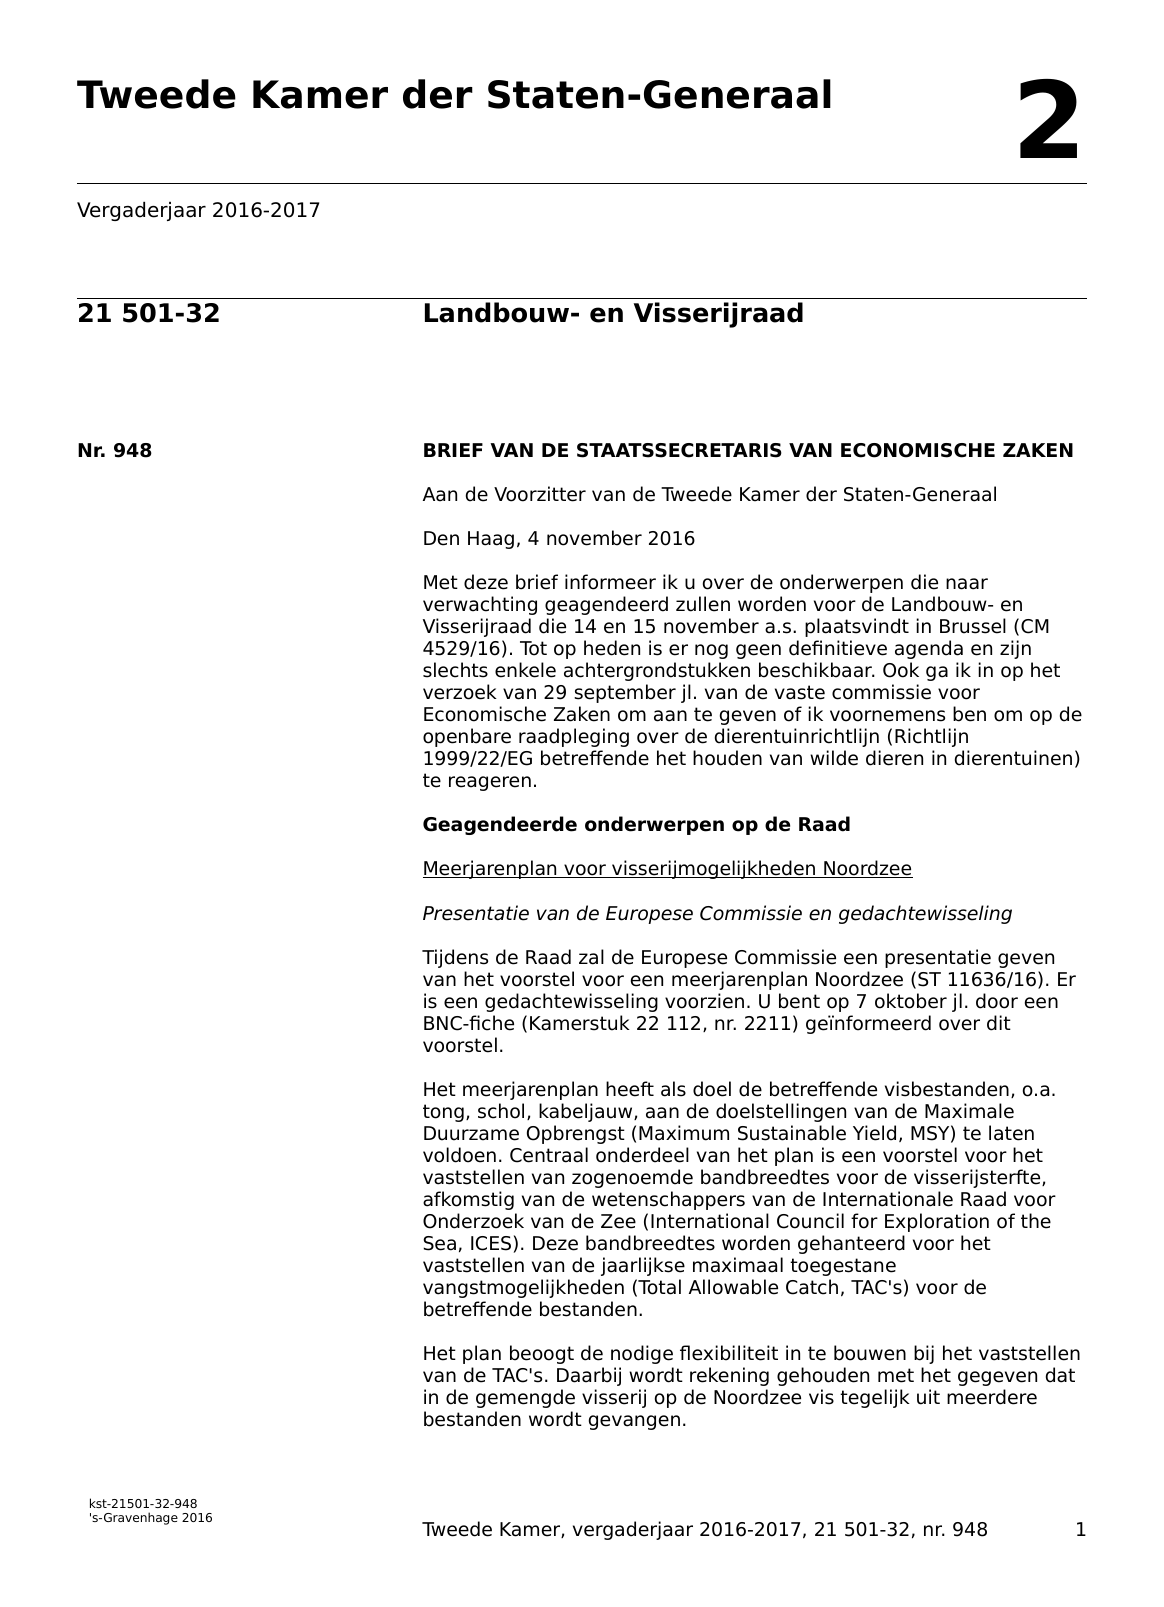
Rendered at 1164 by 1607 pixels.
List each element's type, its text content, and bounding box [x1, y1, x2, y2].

text kst-21501-32-948 [88, 1497, 323, 1511]
text Het meerjarenplan heeft als doel de betreffende visbestanden, o.a. tong, schol, kabeljauw, aan de doelstellingen van de Maximale Duurzame Opbrengst (Maximum Sustainable Yield, MSY) te laten voldoen. Centraal onderdeel van het plan is een voorstel voor het vaststellen van zogenoemde bandbreedtes voor de visserijsterfte, afkomstig van de wetenschappers van de Internationale Raad voor Onderzoek van de Zee (International Council for Exploration of the Sea, ICES). Deze bandbreedtes worden gehanteerd voor het vaststellen van de jaarlijkse maximaal toegestane vangstmogelijkheden (Total Allowable Catch, TAC's) voor de betreffende bestanden. [422, 1079, 1087, 1321]
subtitle Presentatie van de Europese Commissie en gedachtewisseling [422, 902, 1087, 924]
text Met deze brief informeer ik u over de onderwerpen die naar verwachting geagendeerd zullen worden voor de Landbouw- en Visserijraad die 14 en 15 november a.s. plaatsvindt in Brussel (CM 4529/16). Tot op heden is er nog geen definitieve agenda en zijn slechts enkele achtergrondstukken beschikbaar. Ook ga ik in op het verzoek van 29 september jl. van de vaste commissie voor Economische Zaken om aan te geven of ik voornemens ben om op de openbare raadpleging over de dierentuinrichtlijn (Richtlijn 1999/22/EG betreffende het houden van wilde dieren in dierentuinen) te reageren. [422, 572, 1087, 792]
table_cell Vergaderjaar 2016-2017 [77, 184, 1087, 298]
subtitle Meerjarenplan voor visserijmogelijkheden Noordzee [422, 858, 1087, 880]
text Aan de Voorzitter van de Tweede Kamer der Staten-Generaal [422, 484, 1087, 506]
text Tijdens de Raad zal de Europese Commissie een presentatie geven van het voorstel voor een meerjarenplan Noordzee (ST 11636/16). Er is een gedachtewisseling voorzien. U bent op 7 oktober jl. door een BNC-fiche (Kamerstuk 22 112, nr. 2211) geïnformeerd over dit voorstel. [422, 947, 1087, 1057]
text 's-Gravenhage 2016 [88, 1511, 323, 1525]
table_header Tweede Kamer der Staten-Generaal [77, 59, 886, 183]
text Den Haag, 4 november 2016 [422, 528, 1087, 550]
subtitle 21 501-32 Landbouw- en Visserijraad [77, 299, 1087, 329]
subtitle Geagendeerde onderwerpen op de Raad [422, 814, 1087, 836]
text Het plan beoogt de nodige flexibiliteit in te bouwen bij het vaststellen van de TAC's. Daarbij wordt rekening gehouden met het gegeven dat in de gemengde visserij op de Noordzee vis tegelijk uit meerdere bestanden wordt gevangen. [422, 1343, 1087, 1431]
table_header 2 [886, 59, 1087, 183]
subtitle Nr. 948 BRIEF VAN DE STAATSSECRETARIS VAN ECONOMISCHE ZAKEN [77, 440, 1087, 462]
